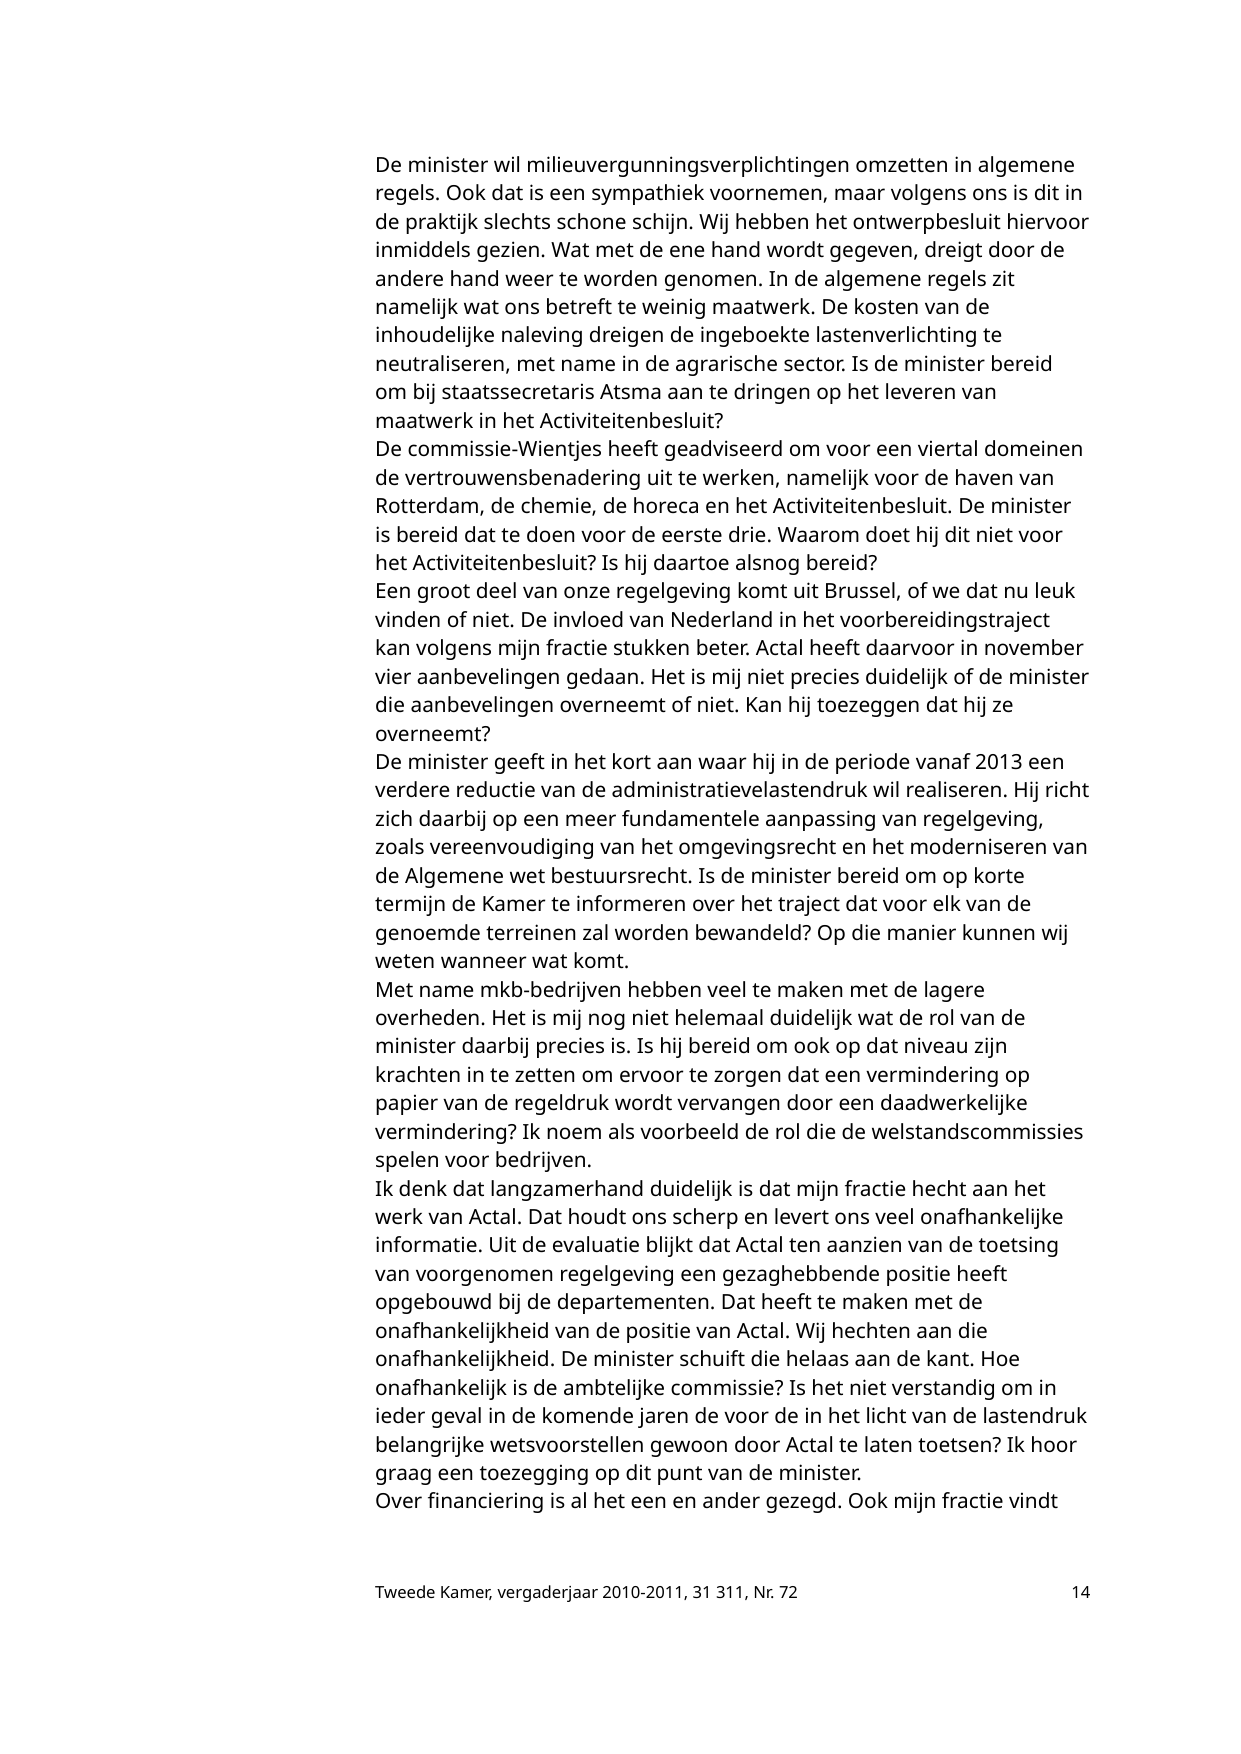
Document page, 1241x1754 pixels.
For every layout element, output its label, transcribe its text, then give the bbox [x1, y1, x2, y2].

text Een groot deel van onze regelgeving komt uit Brussel, of we dat nu leuk vinden of niet. De invloed van Nederland in het voorbereidingstraject kan volgens mijn fractie stukken beter. Actal heeft daarvoor in november vier aanbevelingen gedaan. Het is mij niet precies duidelijk of de minister die aanbevelingen overneemt of niet. Kan hij toezeggen dat hij ze overneemt? [375, 577, 1090, 747]
text Ik denk dat langzamerhand duidelijk is dat mijn fractie hecht aan het werk van Actal. Dat houdt ons scherp en levert ons veel onafhankelijke informatie. Uit de evaluatie blijkt dat Actal ten aanzien van de toetsing van voorgenomen regelgeving een gezaghebbende positie heeft opgebouwd bij de departementen. Dat heeft te maken met de onafhankelijkheid van de positie van Actal. Wij hechten aan die onafhankelijkheid. De minister schuift die helaas aan de kant. Hoe onafhankelijk is de ambtelijke commissie? Is het niet verstandig om in ieder geval in de komende jaren de voor de in het licht van de lastendruk belangrijke wetsvoorstellen gewoon door Actal te laten toetsen? Ik hoor graag een toezegging op dit punt van de minister. [375, 1174, 1090, 1487]
text Met name mkb-bedrijven hebben veel te maken met de lagere overheden. Het is mij nog niet helemaal duidelijk wat de rol van de minister daarbij precies is. Is hij bereid om ook op dat niveau zijn krachten in te zetten om ervoor te zorgen dat een vermindering op papier van de regeldruk wordt vervangen door een daadwerkelijke vermindering? Ik noem als voorbeeld de rol die de welstandscommissies spelen voor bedrijven. [375, 975, 1090, 1174]
text Over financiering is al het een en ander gezegd. Ook mijn fractie vindt [375, 1487, 1090, 1515]
text De minister wil milieuvergunningsverplichtingen omzetten in algemene regels. Ook dat is een sympathiek voornemen, maar volgens ons is dit in de praktijk slechts schone schijn. Wij hebben het ontwerpbesluit hiervoor inmiddels gezien. Wat met de ene hand wordt gegeven, dreigt door de andere hand weer te worden genomen. In de algemene regels zit namelijk wat ons betreft te weinig maatwerk. De kosten van de inhoudelijke naleving dreigen de ingeboekte lastenverlichting te neutraliseren, met name in de agrarische sector. Is de minister bereid om bij staatssecretaris Atsma aan te dringen op het leveren van maatwerk in het Activiteitenbesluit? [375, 150, 1090, 434]
text De minister geeft in het kort aan waar hij in de periode vanaf 2013 een verdere reductie van de administratievelastendruk wil realiseren. Hij richt zich daarbij op een meer fundamentele aanpassing van regelgeving, zoals vereenvoudiging van het omgevingsrecht en het moderniseren van de Algemene wet bestuursrecht. Is de minister bereid om op korte termijn de Kamer te informeren over het traject dat voor elk van de genoemde terreinen zal worden bewandeld? Op die manier kunnen wij weten wanneer wat komt. [375, 747, 1090, 975]
text De commissie-Wientjes heeft geadviseerd om voor een viertal domeinen de vertrouwensbenadering uit te werken, namelijk voor de haven van Rotterdam, de chemie, de horeca en het Activiteitenbesluit. De minister is bereid dat te doen voor de eerste drie. Waarom doet hij dit niet voor het Activiteitenbesluit? Is hij daartoe alsnog bereid? [375, 434, 1090, 577]
